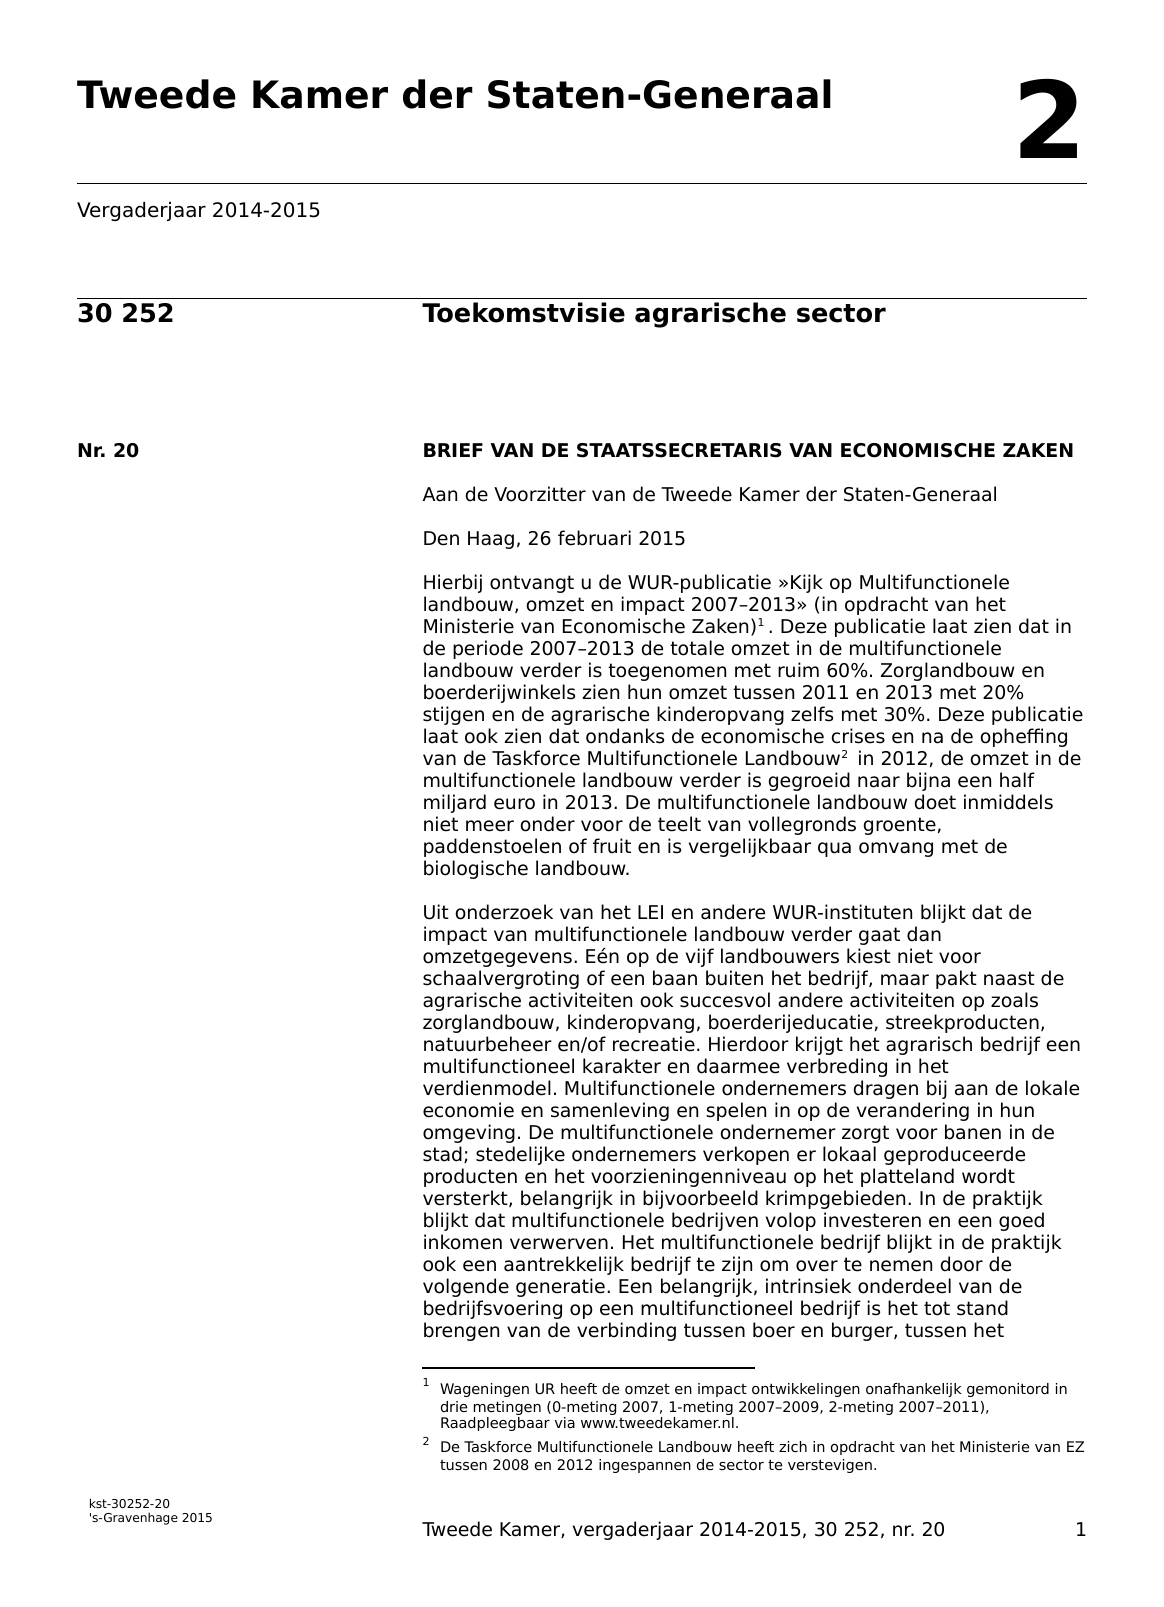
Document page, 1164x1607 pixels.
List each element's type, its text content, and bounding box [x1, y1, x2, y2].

subtitle 30 252 Toekomstvisie agrarische sector [77, 299, 1087, 329]
subtitle Nr. 20 BRIEF VAN DE STAATSSECRETARIS VAN ECONOMISCHE ZAKEN [77, 440, 1087, 462]
text De Taskforce Multifunctionele Landbouw heeft zich in opdracht van het Ministerie van EZ tussen 2008 en 2012 ingespannen de sector te verstevigen. [422, 1435, 1087, 1474]
text kst-30252-20 [88, 1497, 323, 1511]
table_header 2 [886, 59, 1087, 183]
text Uit onderzoek van het LEI en andere WUR-instituten blijkt dat de impact van multifunctionele landbouw verder gaat dan omzetgegevens. Eén op de vijf landbouwers kiest niet voor schaalvergroting of een baan buiten het bedrijf, maar pakt naast de agrarische activiteiten ook succesvol andere activiteiten op zoals zorglandbouw, kinderopvang, boerderijeducatie, streekproducten, natuurbeheer en/of recreatie. Hierdoor krijgt het agrarisch bedrijf een multifunctioneel karakter en daarmee verbreding in het verdienmodel. Multifunctionele ondernemers dragen bij aan de lokale economie en samenleving en spelen in op de verandering in hun omgeving. De multifunctionele ondernemer zorgt voor banen in de stad; stedelijke ondernemers verkopen er lokaal geproduceerde producten en het voorzieningenniveau op het platteland wordt versterkt, belangrijk in bijvoorbeeld krimpgebieden. In de praktijk blijkt dat multifunctionele bedrijven volop investeren en een goed inkomen verwerven. Het multifunctionele bedrijf blijkt in de praktijk ook een aantrekkelijk bedrijf te zijn om over te nemen door de volgende generatie. Een belangrijk, intrinsiek onderdeel van de bedrijfsvoering op een multifunctioneel bedrijf is het tot stand brengen van de verbinding tussen boer en burger, tussen het [422, 902, 1087, 1342]
table_cell Vergaderjaar 2014-2015 [77, 184, 1087, 298]
text Hierbij ontvangt u de WUR-publicatie »Kijk op Multifunctionele landbouw, omzet en impact 2007–2013» (in opdracht van het Ministerie van Economische Zaken). Deze publicatie laat zien dat in de periode 2007–2013 de totale omzet in de multifunctionele landbouw verder is toegenomen met ruim 60%. Zorglandbouw en boerderijwinkels zien hun omzet tussen 2011 en 2013 met 20% stijgen en de agrarische kinderopvang zelfs met 30%. Deze publicatie laat ook zien dat ondanks de economische crises en na de opheffing van de Taskforce Multifunctionele Landbouw in 2012, de omzet in de multifunctionele landbouw verder is gegroeid naar bijna een half miljard euro in 2013. De multifunctionele landbouw doet inmiddels niet meer onder voor de teelt van vollegronds groente, paddenstoelen of fruit en is vergelijkbaar qua omvang met de biologische landbouw. [422, 572, 1087, 880]
text Wageningen UR heeft de omzet en impact ontwikkelingen onafhankelijk gemonitord in drie metingen (0-meting 2007, 1-meting 2007–2009, 2-meting 2007–2011), Raadpleegbaar via www.tweedekamer.nl. [422, 1377, 1087, 1432]
table_header Tweede Kamer der Staten-Generaal [77, 59, 886, 183]
text 's-Gravenhage 2015 [88, 1511, 323, 1525]
text Aan de Voorzitter van de Tweede Kamer der Staten-Generaal [422, 484, 1087, 506]
text Den Haag, 26 februari 2015 [422, 528, 1087, 550]
